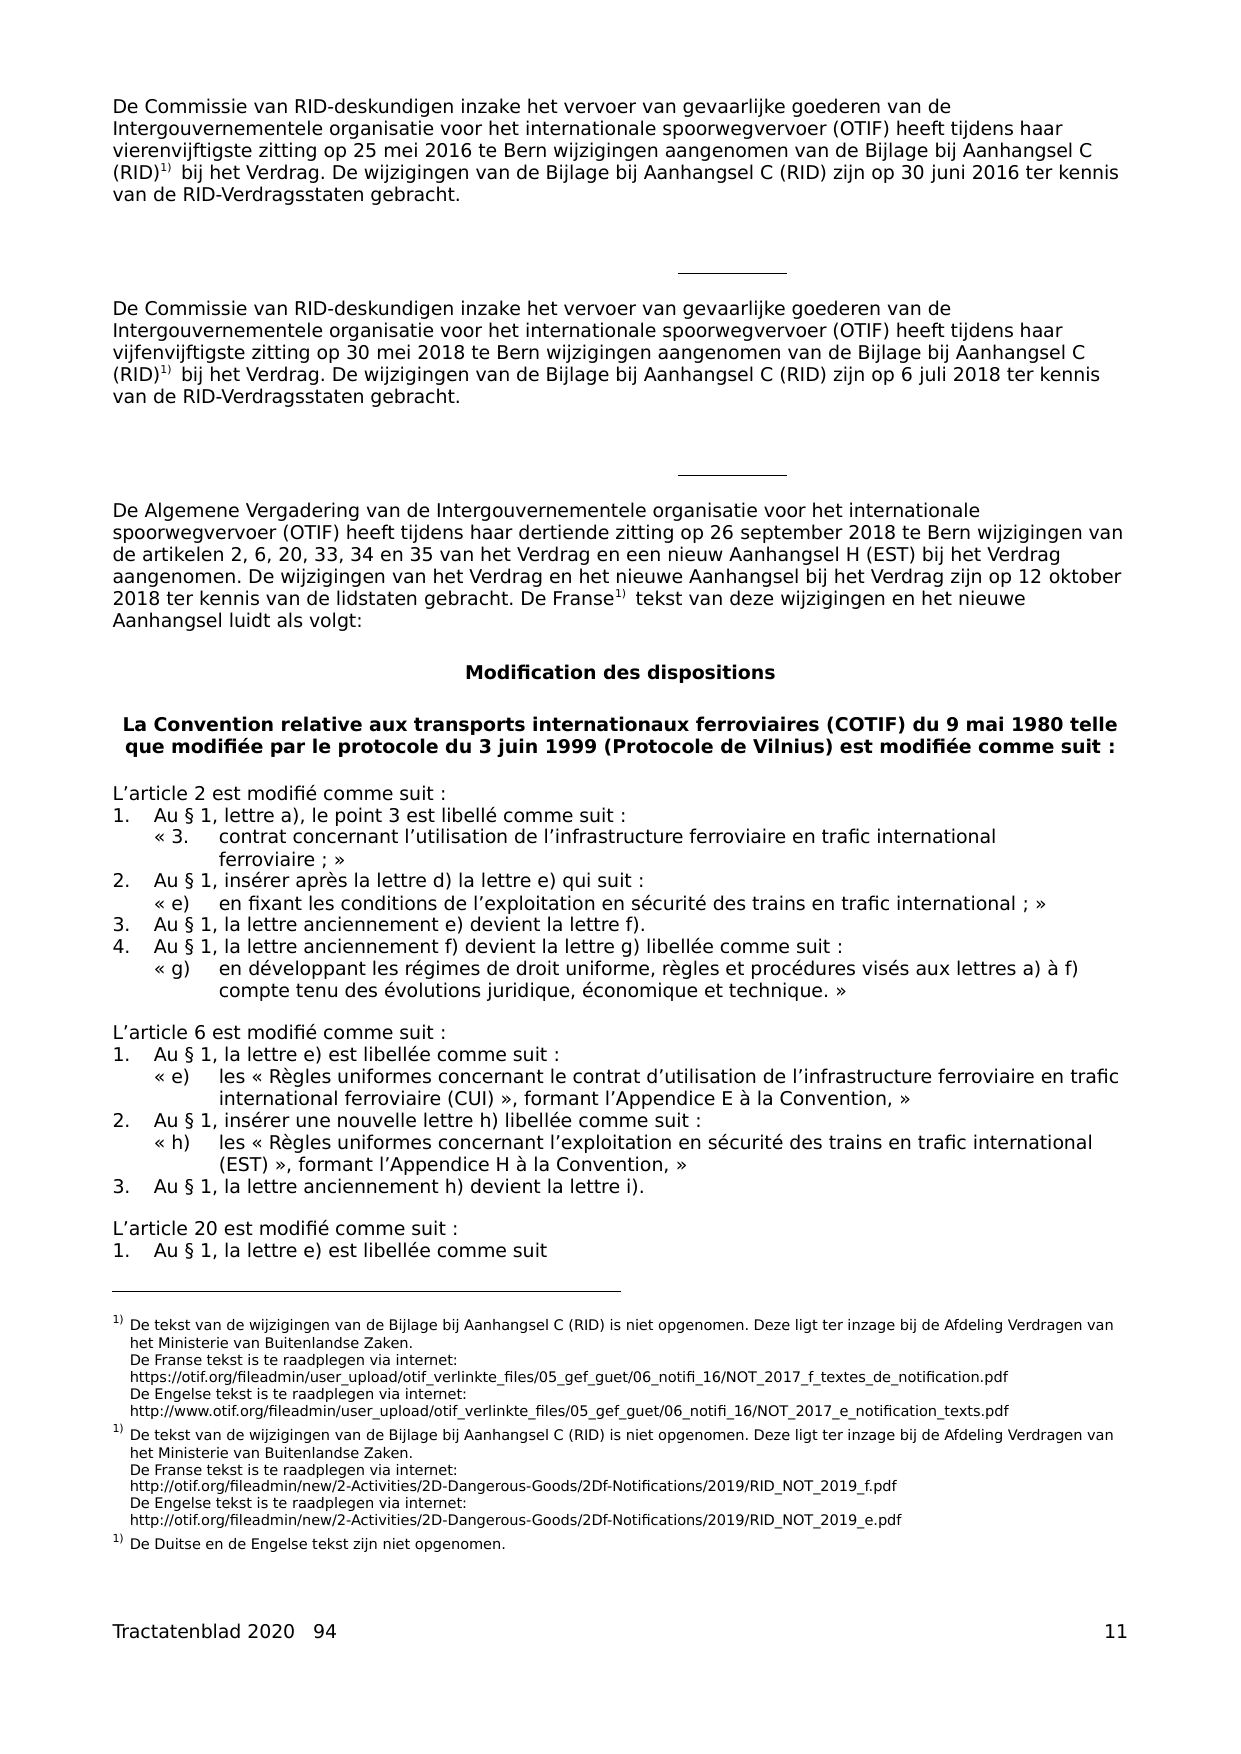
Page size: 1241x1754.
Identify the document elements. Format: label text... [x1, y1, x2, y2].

text De Engelse tekst is te raadplegen via internet: [129, 1386, 1128, 1403]
text 4. Au § 1, la lettre anciennement f) devient la lettre g) libellée comme suit : [112, 936, 1128, 958]
text http://www.otif.org/fileadmin/user_upload/otif_verlinkte_files/05_gef_guet/06_notifi_16/NOT_2017_e_notification_texts.pdf [129, 1403, 1128, 1419]
text https://otif.org/fileadmin/user_upload/otif_verlinkte_files/05_gef_guet/06_notifi_16/NOT_2017_f_textes_de_notification.pdf [129, 1369, 1128, 1386]
text http://otif.org/fileadmin/new/2-Activities/2D-Dangerous-Goods/2Df-Notifications/2019/RID_NOT_2019_e.pdf [129, 1512, 1128, 1529]
text 3. Au § 1, la lettre anciennement e) devient la lettre f). [112, 914, 1128, 936]
text De Engelse tekst is te raadplegen via internet: [129, 1495, 1128, 1512]
text L’article 6 est modifié comme suit : [112, 1022, 1128, 1044]
text De tekst van de wijzigingen van de Bijlage bij Aanhangsel C (RID) is niet opgenomen. Deze ligt ter inzage bij de Afdeling Verdragen van het Ministerie van Buitenlandse Zaken. [112, 1313, 1128, 1352]
text « 3. contrat concernant l’utilisation de l’infrastructure ferroviaire en trafic international ferroviaire ; » [153, 826, 1128, 870]
text De Duitse en de Engelse tekst zijn niet opgenomen. [112, 1532, 1128, 1554]
subtitle La Convention relative aux transports internationaux ferroviaires (COTIF) du 9 mai 1980 telle que modifiée par le protocole du 3 juin 1999 (Protocole de Vilnius) est modifiée comme suit : [112, 713, 1128, 757]
text De Commissie van RID-deskundigen inzake het vervoer van gevaarlijke goederen van de Intergouvernementele organisatie voor het internationale spoorwegvervoer (OTIF) heeft tijdens haar vijfenvijftigste zitting op 30 mei 2018 te Bern wijzigingen aangenomen van de Bijlage bij Aanhangsel C (RID) bij het Verdrag. De wijzigingen van de Bijlage bij Aanhangsel C (RID) zijn op 6 juli 2018 ter kennis van de RID-Verdragsstaten gebracht. [112, 298, 1128, 408]
text http://otif.org/fileadmin/new/2-Activities/2D-Dangerous-Goods/2Df-Notifications/2019/RID_NOT_2019_f.pdf [129, 1478, 1128, 1495]
text 3. Au § 1, la lettre anciennement h) devient la lettre i). [112, 1176, 1128, 1198]
text « e) les « Règles uniformes concernant le contrat d’utilisation de l’infrastructure ferroviaire en trafic international ferroviaire (CUI) », formant l’Appendice E à la Convention, » [153, 1066, 1128, 1110]
text L’article 2 est modifié comme suit : [112, 782, 1128, 804]
text De Franse tekst is te raadplegen via internet: [129, 1352, 1128, 1369]
text De tekst van de wijzigingen van de Bijlage bij Aanhangsel C (RID) is niet opgenomen. Deze ligt ter inzage bij de Afdeling Verdragen van het Ministerie van Buitenlandse Zaken. [112, 1422, 1128, 1461]
text L’article 20 est modifié comme suit : [112, 1218, 1128, 1240]
subtitle Modification des dispositions [112, 662, 1128, 683]
text De Commissie van RID-deskundigen inzake het vervoer van gevaarlijke goederen van de Intergouvernementele organisatie voor het internationale spoorwegvervoer (OTIF) heeft tijdens haar vierenvijftigste zitting op 25 mei 2016 te Bern wijzigingen aangenomen van de Bijlage bij Aanhangsel C (RID) bij het Verdrag. De wijzigingen van de Bijlage bij Aanhangsel C (RID) zijn op 30 juni 2016 ter kennis van de RID-Verdragsstaten gebracht. [112, 96, 1128, 206]
text De Franse tekst is te raadplegen via internet: [129, 1461, 1128, 1478]
text « e) en fixant les conditions de l’exploitation en sécurité des trains en trafic international ; » [153, 892, 1128, 914]
text De Algemene Vergadering van de Intergouvernementele organisatie voor het internationale spoorwegvervoer (OTIF) heeft tijdens haar dertiende zitting op 26 september 2018 te Bern wijzigingen van de artikelen 2, 6, 20, 33, 34 en 35 van het Verdrag en een nieuw Aanhangsel H (EST) bij het Verdrag aangenomen. De wijzigingen van het Verdrag en het nieuwe Aanhangsel bij het Verdrag zijn op 12 oktober 2018 ter kennis van de lidstaten gebracht. De Franse tekst van deze wijzigingen en het nieuwe Aanhangsel luidt als volgt: [112, 500, 1128, 632]
text 1. Au § 1, la lettre e) est libellée comme suit : [112, 1044, 1128, 1066]
text 2. Au § 1, insérer après la lettre d) la lettre e) qui suit : [112, 870, 1128, 892]
text 2. Au § 1, insérer une nouvelle lettre h) libellée comme suit : [112, 1110, 1128, 1132]
text 1. Au § 1, lettre a), le point 3 est libellé comme suit : [112, 804, 1128, 826]
text « g) en développant les régimes de droit uniforme, règles et procédures visés aux lettres a) à f) compte tenu des évolutions juridique, économique et technique. » [153, 958, 1128, 1002]
text 1. Au § 1, la lettre e) est libellée comme suit [112, 1240, 1128, 1262]
text « h) les « Règles uniformes concernant l’exploitation en sécurité des trains en trafic international (EST) », formant l’Appendice H à la Convention, » [153, 1132, 1128, 1176]
